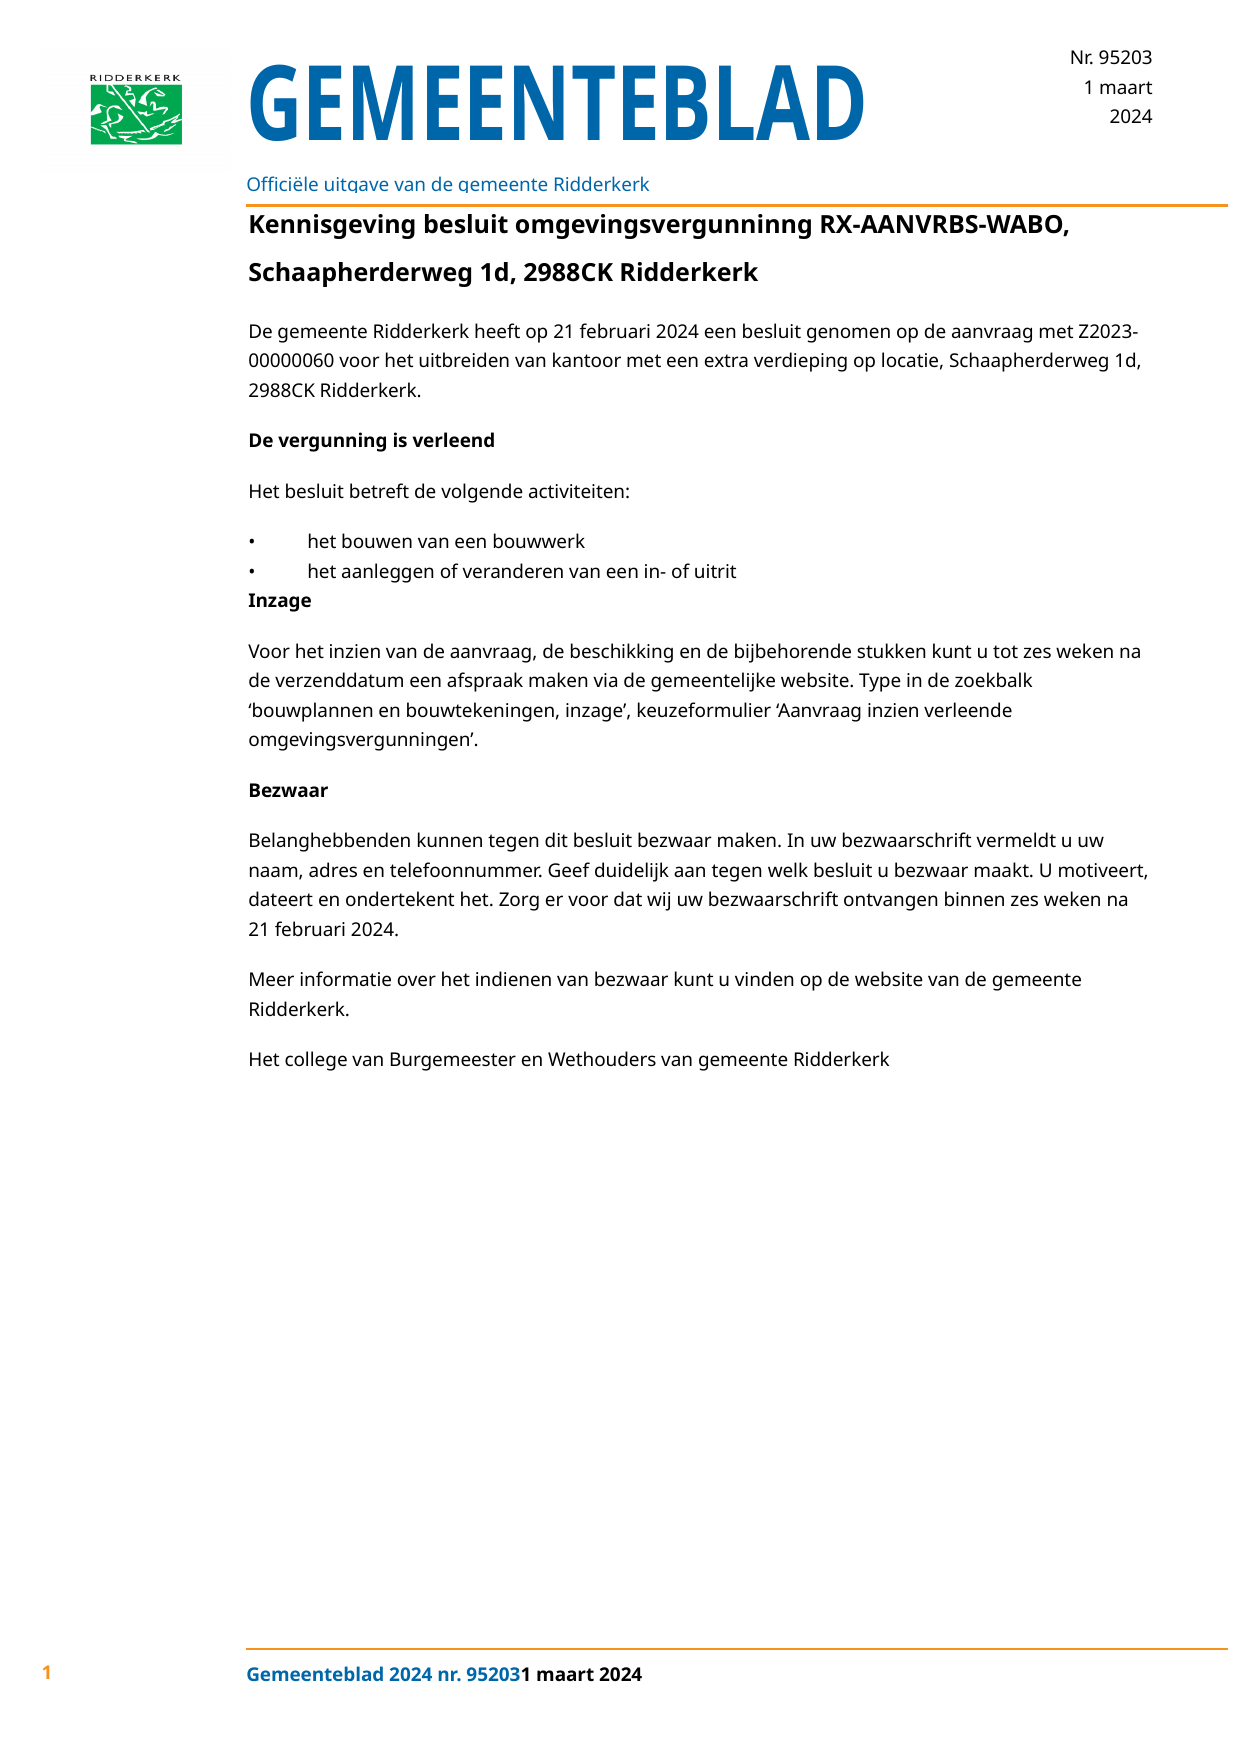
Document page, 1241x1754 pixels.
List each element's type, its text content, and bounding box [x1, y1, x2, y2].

list het aanleggen of veranderen van een in- of uitrit [248, 558, 1152, 584]
text Het besluit betreft de volgende activiteiten: [248, 478, 1152, 504]
text Meer informatie over het indienen van bezwaar kunt u vinden op de website van de gemeente Ridderkerk. [248, 967, 1152, 1022]
text Inzage [248, 587, 1152, 613]
picture [41, 47, 231, 172]
text De gemeente Ridderkerk heeft op 21 februari 2024 een besluit genomen op de aanvraag met Z2023-00000060 voor het uitbreiden van kantoor met een extra verdieping op locatie, Schaapherderweg 1d, 2988CK Ridderkerk. [248, 318, 1152, 403]
text Voor het inzien van de aanvraag, de beschikking en de bijbehorende stukken kunt u tot zes weken na de verzenddatum een afspraak maken via de gemeentelijke website. Type in de zoekbalk ‘bouwplannen en bouwtekeningen, inzage’, keuzeformulier ‘Aanvraag inzien verleende omgevingsvergunningen’. [248, 638, 1152, 752]
text Bezwaar [248, 777, 1152, 803]
list het bouwen van een bouwwerk [248, 528, 1152, 554]
text Kennisgeving besluit omgevingsvergunninng RX-AANVRBS-WABO, Schaapherderweg 1d, 2988CK Ridderkerk [248, 207, 1152, 288]
text Belanghebbenden kunnen tegen dit besluit bezwaar maken. In uw bezwaarschrift vermeldt u uw naam, adres en telefoonnummer. Geef duidelijk aan tegen welk besluit u bezwaar maakt. U motiveert, dateert en ondertekent het. Zorg er voor dat wij uw bezwaarschrift ontvangen binnen zes weken na 21 februari 2024. [248, 827, 1152, 942]
text De vergunning is verleend [248, 427, 1152, 453]
text Het college van Burgemeester en Wethouders van gemeente Ridderkerk [248, 1047, 1152, 1072]
